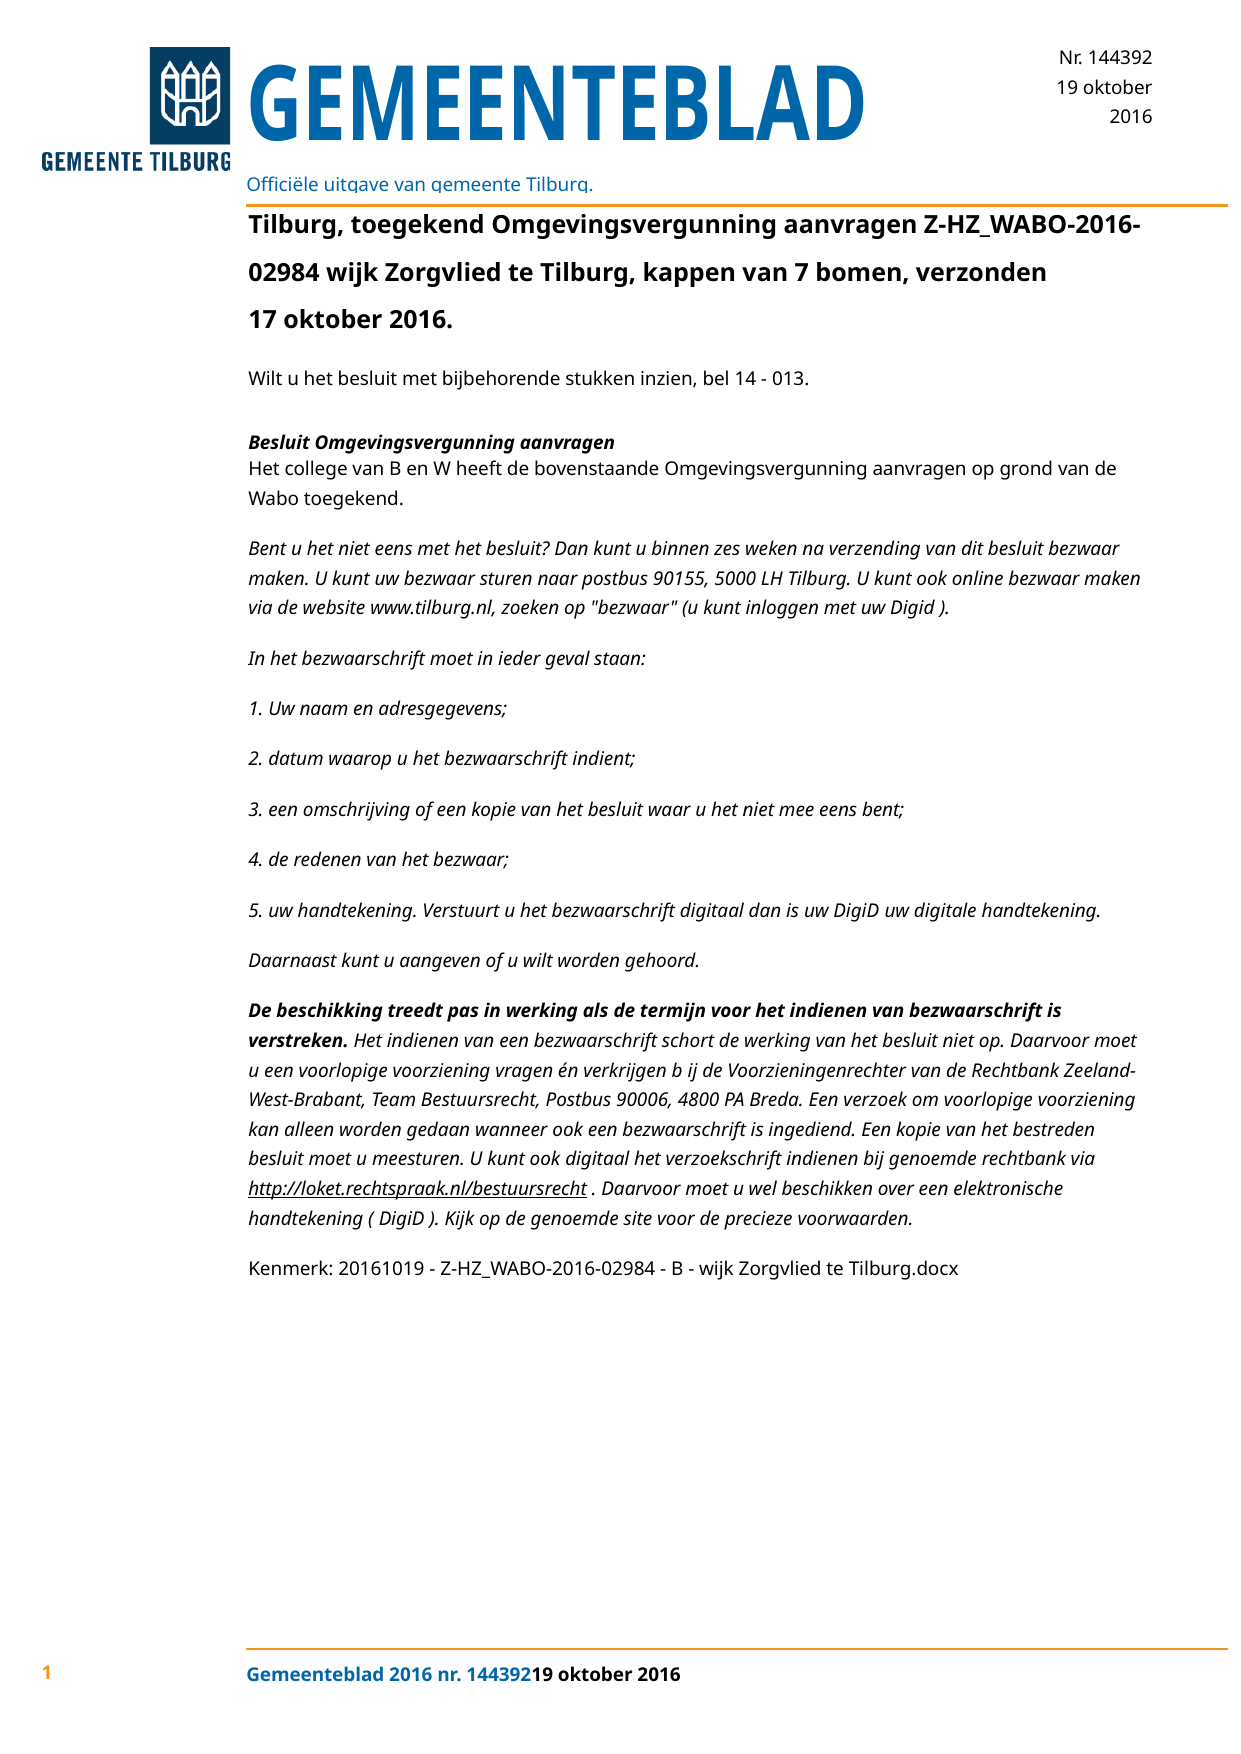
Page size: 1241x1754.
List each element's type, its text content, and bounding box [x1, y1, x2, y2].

text 5. uw handtekening. Verstuurt u het bezwaarschrift digitaal dan is uw DigiD uw digitale handtekening. [248, 897, 1152, 923]
text Kenmerk: 20161019 - Z-HZ_WABO-2016-02984 - B - wijk Zorgvlied te Tilburg.docx [248, 1255, 1152, 1281]
text Wilt u het besluit met bijbehorende stukken inzien, bel 14 - 013. [248, 366, 1152, 391]
text 1. Uw naam en adresgegevens; [248, 695, 1152, 721]
text 2. datum waarop u het bezwaarschrift indient; [248, 746, 1152, 771]
text 4. de redenen van het bezwaar; [248, 846, 1152, 872]
text In het bezwaarschrift moet in ieder geval staan: [248, 645, 1152, 671]
text 3. een omschrijving of een kopie van het besluit waar u het niet mee eens bent; [248, 796, 1152, 822]
text De beschikking treedt pas in werking als de termijn voor het indienen van bezwaarschrift is verstreken. Het indienen van een bezwaarschrift schort de werking van het besluit niet op. Daarvoor moet u een voorlopige voorziening vragen én verkrijgen b ij de Voorzieningenrechter van de Rechtbank Zeeland-West-Brabant, Team Bestuursrecht, Postbus 90006, 4800 PA Breda. Een verzoek om voorlopige voorziening kan alleen worden gedaan wanneer ook een bezwaarschrift is ingediend. Een kopie van het bestreden besluit moet u meesturen. U kunt ook digitaal het verzoekschrift indienen bij genoemde rechtbank via http://loket.rechtspraak.nl/bestuursrecht . Daarvoor moet u wel beschikken over een elektronische handtekening ( DigiD ). Kijk op de genoemde site voor de precieze voorwaarden. [248, 998, 1152, 1231]
text Daarnaast kunt u aangeven of u wilt worden gehoord. [248, 947, 1152, 973]
text Het college van B en W heeft de bovenstaande Omgevingsvergunning aanvragen op grond van de Wabo toegekend. [248, 455, 1152, 511]
picture [41, 47, 231, 172]
text Bent u het niet eens met het besluit? Dan kunt u binnen zes weken na verzending van dit besluit bezwaar maken. U kunt uw bezwaar sturen naar postbus 90155, 5000 LH Tilburg. U kunt ook online bezwaar maken via de website www.tilburg.nl, zoeken op "bezwaar" (u kunt inloggen met uw Digid ). [248, 535, 1152, 620]
text Besluit Omgevingsvergunning aanvragen [248, 429, 1152, 455]
text Tilburg, toegekend Omgevingsvergunning aanvragen Z-HZ_WABO-2016-02984 wijk Zorgvlied te Tilburg, kappen van 7 bomen, verzonden 17 oktober 2016. [248, 207, 1152, 336]
